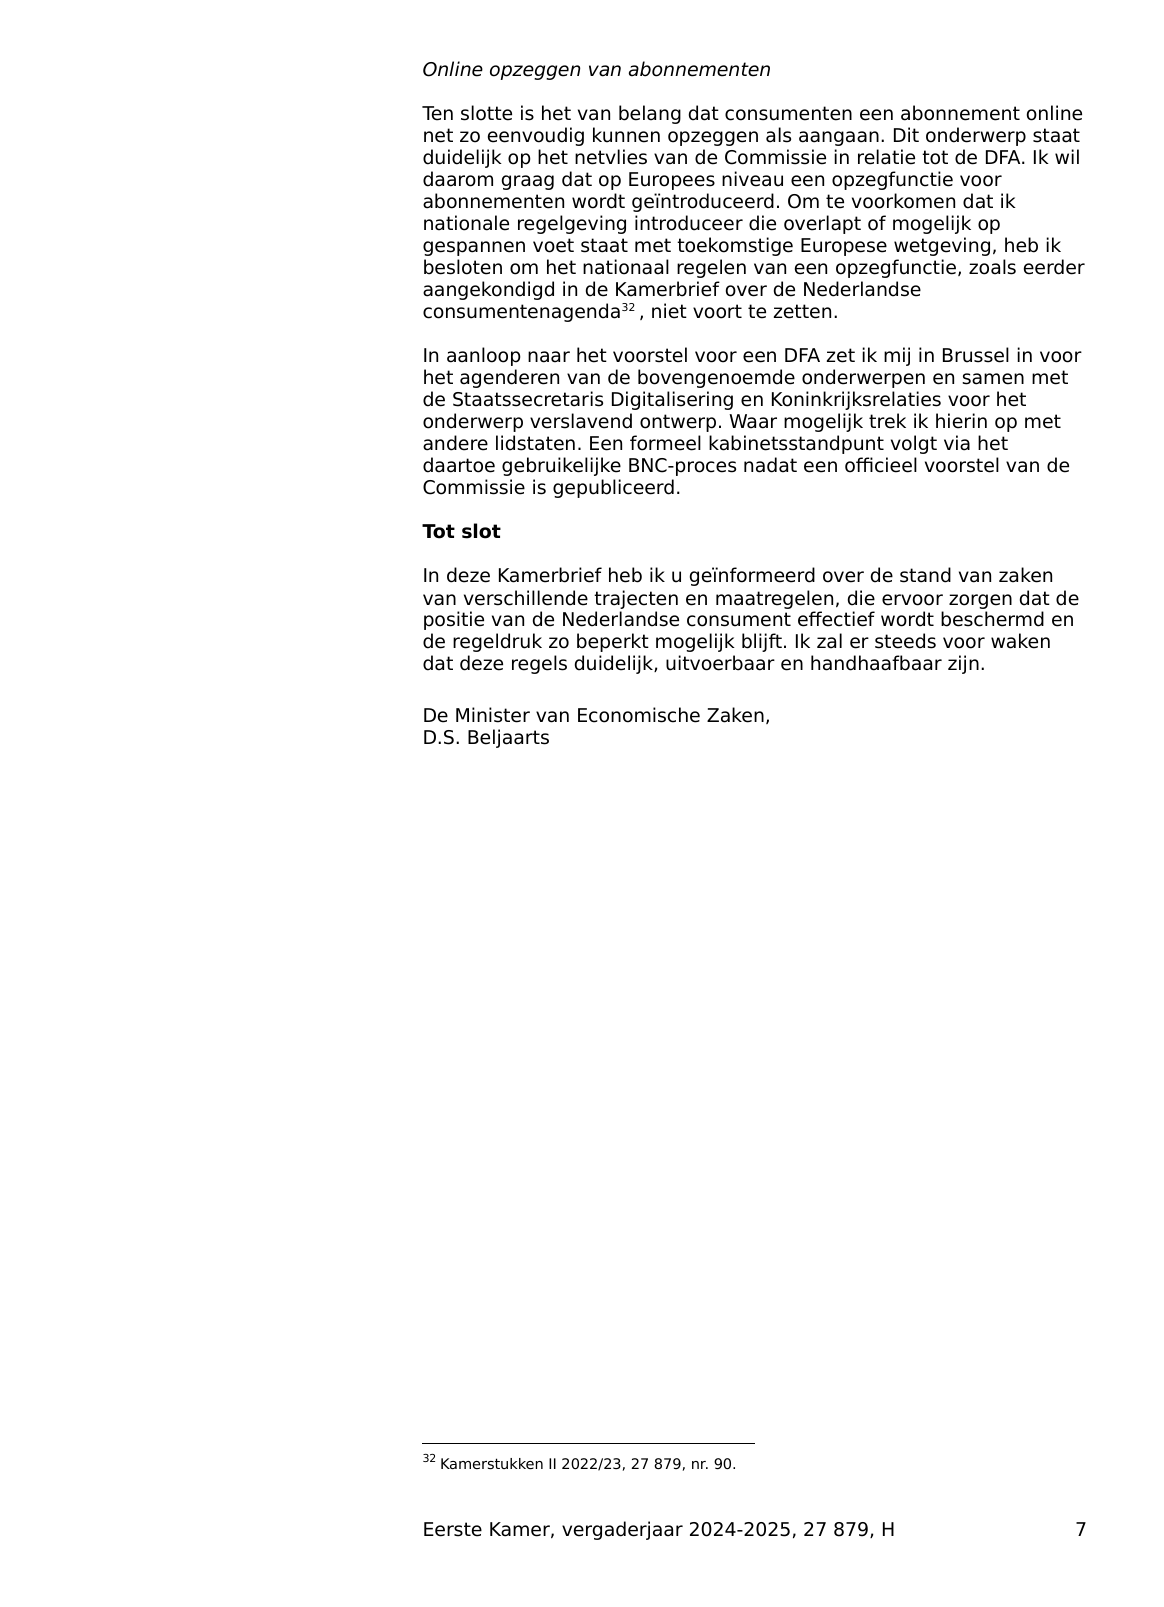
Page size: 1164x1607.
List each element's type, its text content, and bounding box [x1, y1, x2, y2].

text In deze Kamerbrief heb ik u geïnformeerd over de stand van zaken van verschillende trajecten en maatregelen, die ervoor zorgen dat de positie van de Nederlandse consument effectief wordt beschermd en de regeldruk zo beperkt mogelijk blijft. Ik zal er steeds voor waken dat deze regels duidelijk, uitvoerbaar en handhaafbaar zijn. [422, 565, 1087, 675]
subtitle Tot slot [422, 521, 1087, 543]
text De Minister van Economische Zaken, D.S. Beljaarts [422, 705, 1087, 749]
text In aanloop naar het voorstel voor een DFA zet ik mij in Brussel in voor het agenderen van de bovengenoemde onderwerpen en samen met de Staatssecretaris Digitalisering en Koninkrijksrelaties voor het onderwerp verslavend ontwerp. Waar mogelijk trek ik hierin op met andere lidstaten. Een formeel kabinetsstandpunt volgt via het daartoe gebruikelijke BNC-proces nadat een officieel voorstel van de Commissie is gepubliceerd. [422, 345, 1087, 499]
text Ten slotte is het van belang dat consumenten een abonnement online net zo eenvoudig kunnen opzeggen als aangaan. Dit onderwerp staat duidelijk op het netvlies van de Commissie in relatie tot de DFA. Ik wil daarom graag dat op Europees niveau een opzegfunctie voor abonnementen wordt geïntroduceerd. Om te voorkomen dat ik nationale regelgeving introduceer die overlapt of mogelijk op gespannen voet staat met toekomstige Europese wetgeving, heb ik besloten om het nationaal regelen van een opzegfunctie, zoals eerder aangekondigd in de Kamerbrief over de Nederlandse consumentenagenda, niet voort te zetten. [422, 103, 1087, 323]
subtitle Online opzeggen van abonnementen [422, 59, 1087, 81]
text Kamerstukken II 2022/23, 27 879, nr. 90. [422, 1452, 1087, 1474]
